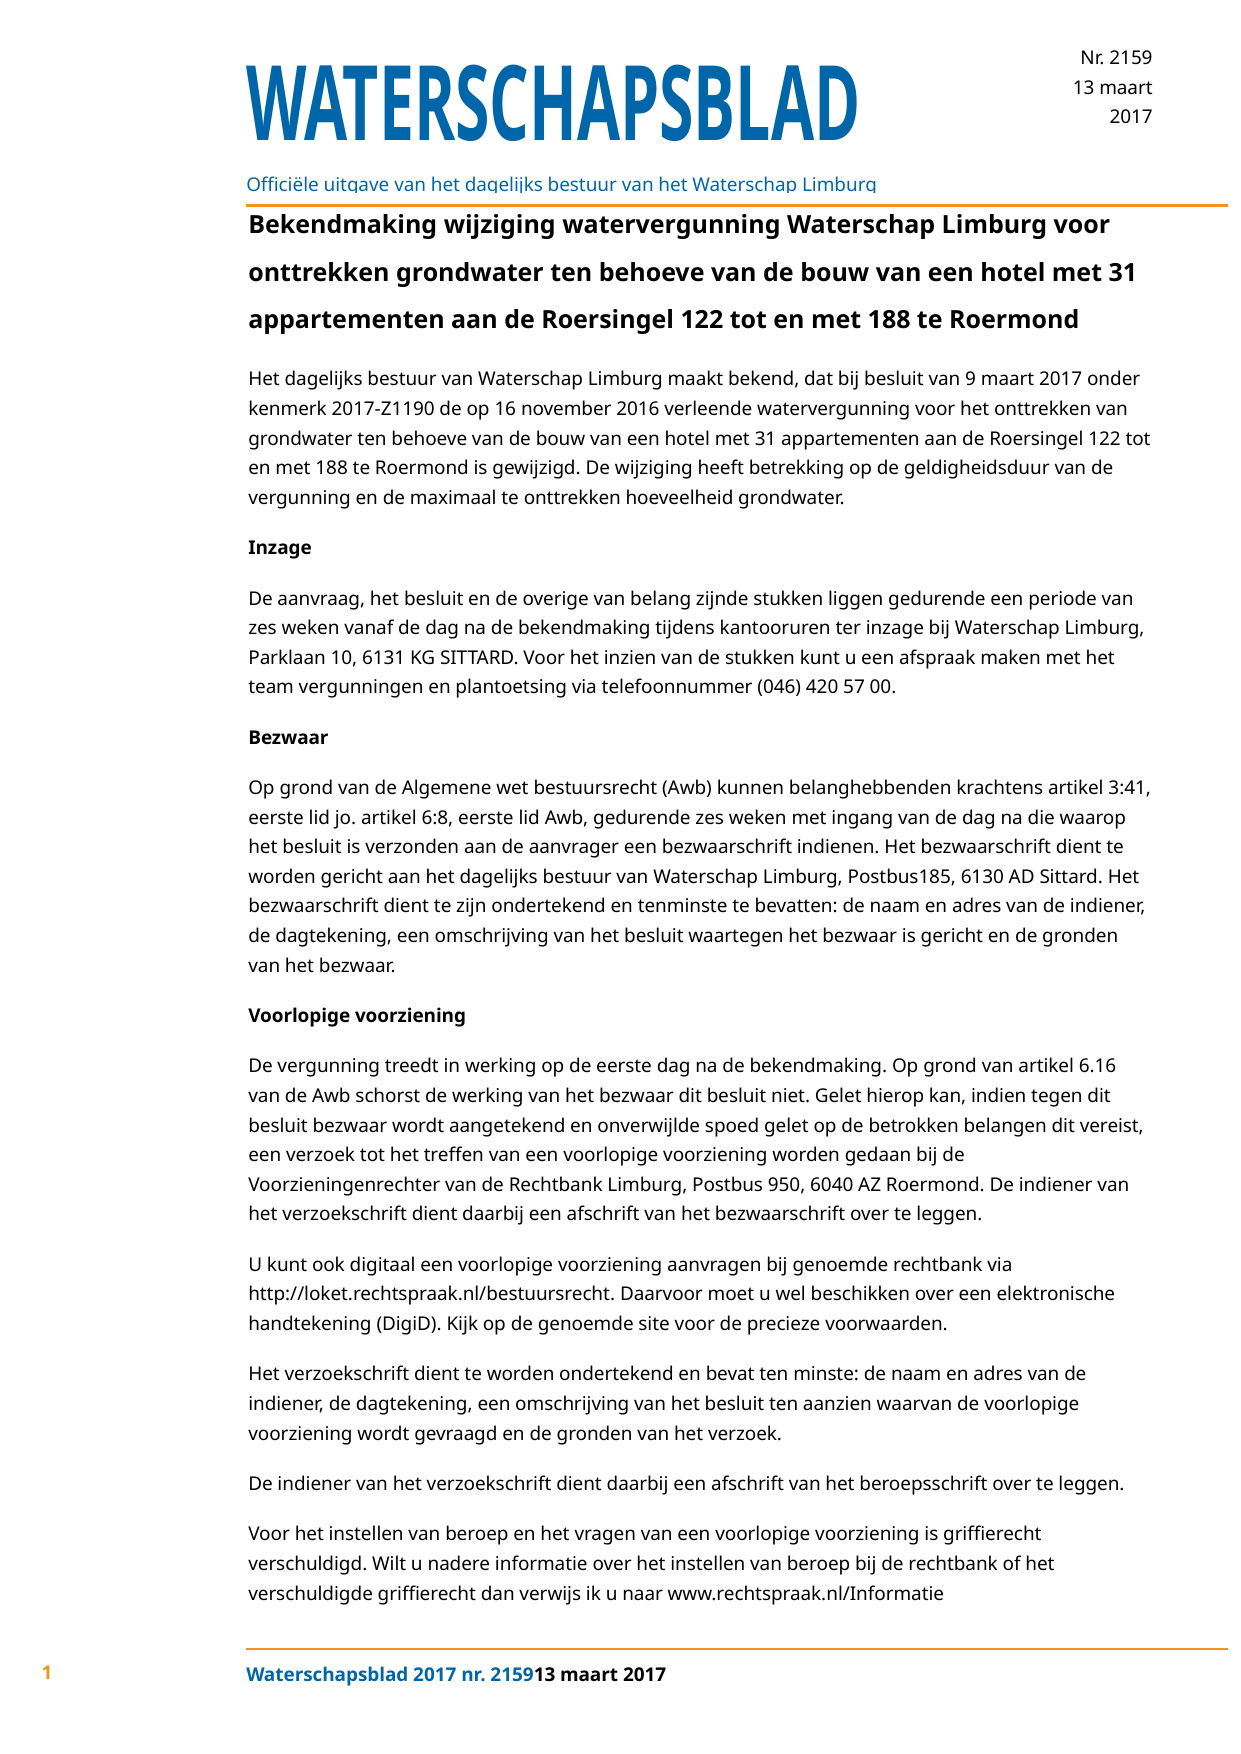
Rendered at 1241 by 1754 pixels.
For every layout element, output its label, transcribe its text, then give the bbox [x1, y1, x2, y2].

text Inzage [248, 534, 1152, 560]
text Het dagelijks bestuur van Waterschap Limburg maakt bekend, dat bij besluit van 9 maart 2017 onder kenmerk 2017-Z1190 de op 16 november 2016 verleende watervergunning voor het onttrekken van grondwater ten behoeve van de bouw van een hotel met 31 appartementen aan de Roersingel 122 tot en met 188 te Roermond is gewijzigd. De wijziging heeft betrekking op de geldigheidsduur van de vergunning en de maximaal te onttrekken hoeveelheid grondwater. [248, 366, 1152, 509]
picture [41, 47, 231, 172]
text Bezwaar [248, 724, 1152, 749]
text Voorlopige voorziening [248, 1002, 1152, 1028]
text U kunt ook digitaal een voorlopige voorziening aanvragen bij genoemde rechtbank via http://loket.rechtspraak.nl/bestuursrecht. Daarvoor moet u wel beschikken over een elektronische handtekening (DigiD). Kijk op de genoemde site voor de precieze voorwaarden. [248, 1251, 1152, 1336]
text Op grond van de Algemene wet bestuursrecht (Awb) kunnen belanghebbenden krachtens artikel 3:41, eerste lid jo. artikel 6:8, eerste lid Awb, gedurende zes weken met ingang van de dag na die waarop het besluit is verzonden aan de aanvrager een bezwaarschrift indienen. Het bezwaarschrift dient te worden gericht aan het dagelijks bestuur van Waterschap Limburg, Postbus185, 6130 AD Sittard. Het bezwaarschrift dient te zijn ondertekend en tenminste te bevatten: de naam en adres van de indiener, de dagtekening, een omschrijving van het besluit waartegen het bezwaar is gericht en de gronden van het bezwaar. [248, 774, 1152, 977]
text De aanvraag, het besluit en de overige van belang zijnde stukken liggen gedurende een periode van zes weken vanaf de dag na de bekendmaking tijdens kantooruren ter inzage bij Waterschap Limburg, Parklaan 10, 6131 KG SITTARD. Voor het inzien van de stukken kunt u een afspraak maken met het team vergunningen en plantoetsing via telefoonnummer (046) 420 57 00. [248, 585, 1152, 699]
text De vergunning treedt in werking op de eerste dag na de bekendmaking. Op grond van artikel 6.16 van de Awb schorst de werking van het bezwaar dit besluit niet. Gelet hierop kan, indien tegen dit besluit bezwaar wordt aangetekend en onverwijlde spoed gelet op de betrokken belangen dit vereist, een verzoek tot het treffen van een voorlopige voorziening worden gedaan bij de Voorzieningenrechter van de Rechtbank Limburg, Postbus 950, 6040 AZ Roermond. De indiener van het verzoekschrift dient daarbij een afschrift van het bezwaarschrift over te leggen. [248, 1053, 1152, 1226]
text Het verzoekschrift dient te worden ondertekend en bevat ten minste: de naam en adres van de indiener, de dagtekening, een omschrijving van het besluit ten aanzien waarvan de voorlopige voorziening wordt gevraagd en de gronden van het verzoek. [248, 1361, 1152, 1445]
text De indiener van het verzoekschrift dient daarbij een afschrift van het beroepsschrift over te leggen. [248, 1470, 1152, 1496]
text Bekendmaking wijziging watervergunning Waterschap Limburg voor onttrekken grondwater ten behoeve van de bouw van een hotel met 31 appartementen aan de Roersingel 122 tot en met 188 te Roermond [248, 207, 1152, 336]
text Voor het instellen van beroep en het vragen van een voorlopige voorziening is griffierecht verschuldigd. Wilt u nadere informatie over het instellen van beroep bij de rechtbank of het verschuldigde griffierecht dan verwijs ik u naar www.rechtspraak.nl/Informatie [248, 1521, 1152, 1605]
